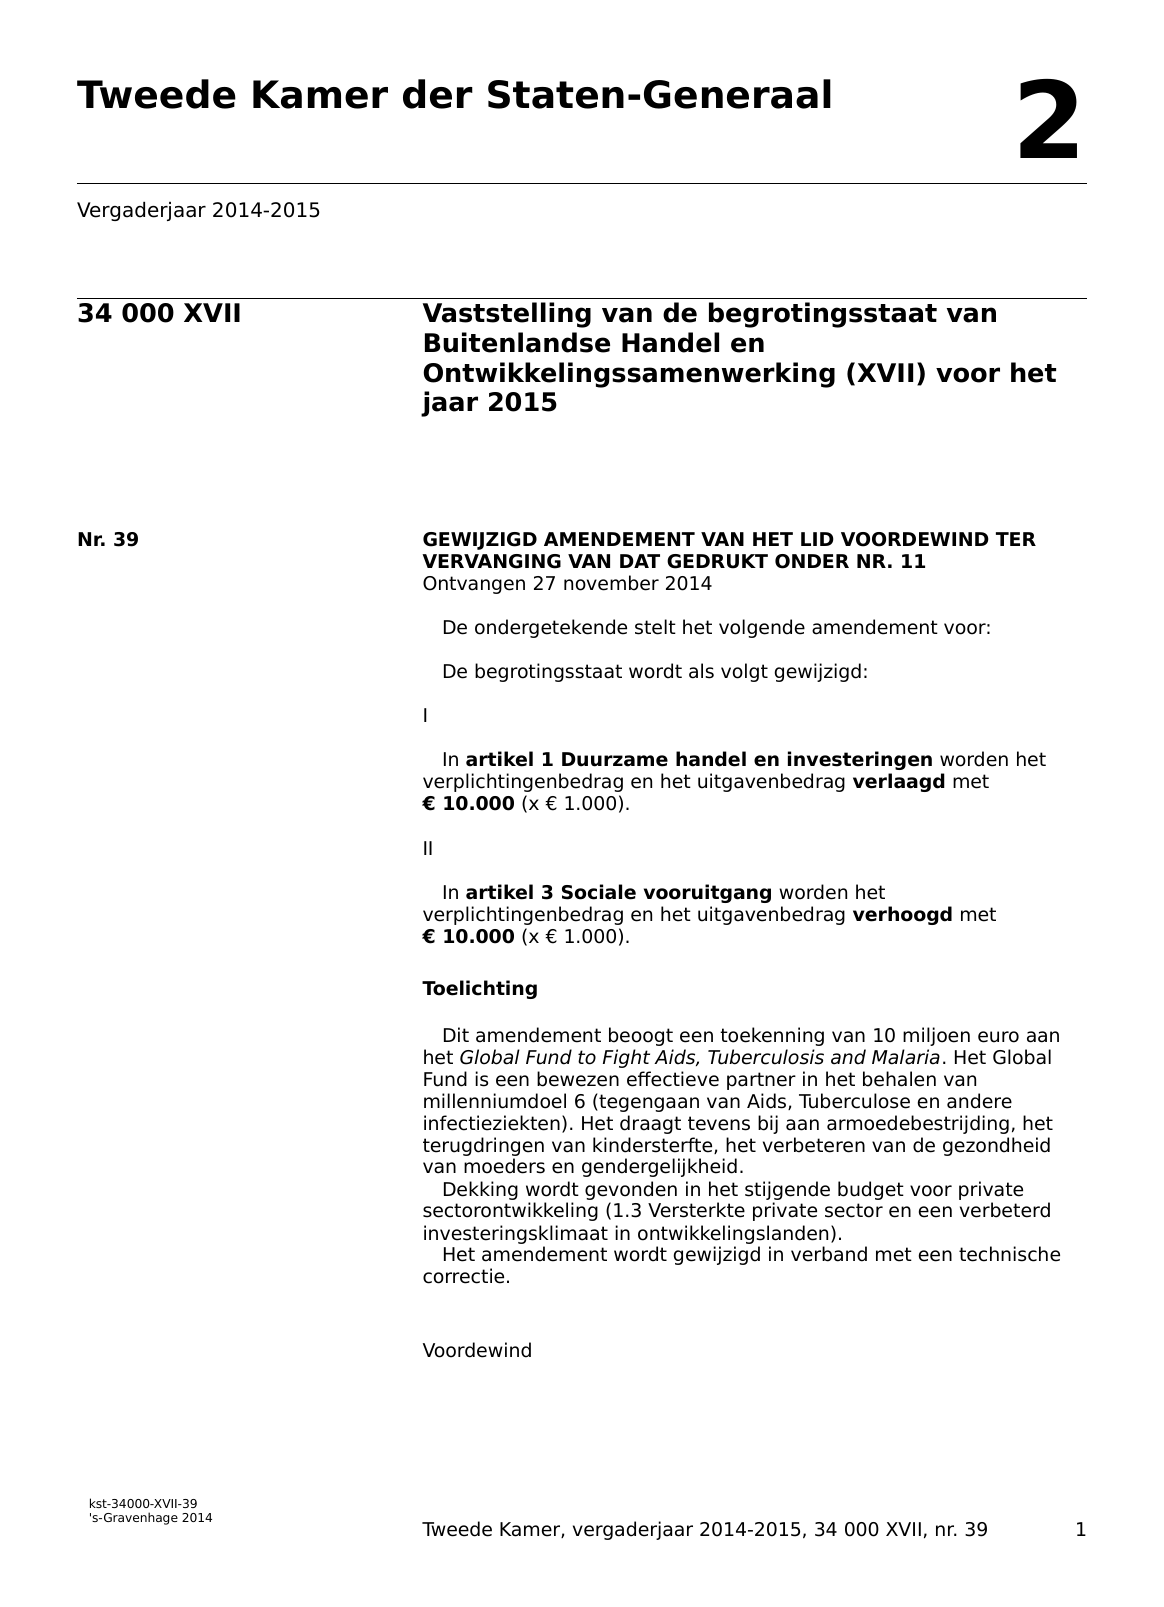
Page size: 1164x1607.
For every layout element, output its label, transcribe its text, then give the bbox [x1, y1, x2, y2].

text Het amendement wordt gewijzigd in verband met een technische correctie. [422, 1244, 1087, 1288]
subtitle Toelichting [422, 978, 1087, 999]
table_header 2 [886, 59, 1087, 183]
text In artikel 3 Sociale vooruitgang worden het verplichtingenbedrag en het uitgavenbedrag verhoogd met € 10.000 (x € 1.000). [422, 882, 1087, 948]
text In artikel 1 Duurzame handel en investeringen worden het verplichtingenbedrag en het uitgavenbedrag verlaagd met € 10.000 (x € 1.000). [422, 749, 1087, 815]
table_header Tweede Kamer der Staten-Generaal [77, 59, 886, 183]
text De begrotingsstaat wordt als volgt gewijzigd: [422, 661, 1087, 683]
text I [422, 705, 1087, 727]
text Dit amendement beoogt een toekenning van 10 miljoen euro aan het Global Fund to Fight Aids, Tuberculosis and Malaria. Het Global Fund is een bewezen effectieve partner in het behalen van millenniumdoel 6 (tegengaan van Aids, Tuberculose en andere infectieziekten). Het draagt tevens bij aan armoedebestrijding, het terugdringen van kindersterfte, het verbeteren van de gezondheid van moeders en gendergelijkheid. [422, 1024, 1087, 1178]
subtitle Nr. 39 GEWIJZIGD AMENDEMENT VAN HET LID VOORDEWIND TER VERVANGING VAN DAT GEDRUKT ONDER NR. 11 [77, 529, 1087, 573]
text kst-34000-XVII-39 [88, 1497, 323, 1511]
text Voordewind [422, 1318, 1087, 1362]
table_cell Vergaderjaar 2014-2015 [77, 184, 1087, 298]
subtitle 34 000 XVII Vaststelling van de begrotingsstaat van Buitenlandse Handel en Ontwikkelingssamenwerking (XVII) voor het jaar 2015 [77, 299, 1087, 418]
text De ondergetekende stelt het volgende amendement voor: [422, 617, 1087, 639]
text Dekking wordt gevonden in het stijgende budget voor private sectorontwikkeling (1.3 Versterkte private sector en een verbeterd investeringsklimaat in ontwikkelingslanden). [422, 1178, 1087, 1244]
text Ontvangen 27 november 2014 [422, 573, 1087, 595]
text II [422, 837, 1087, 859]
text 's-Gravenhage 2014 [88, 1511, 323, 1525]
